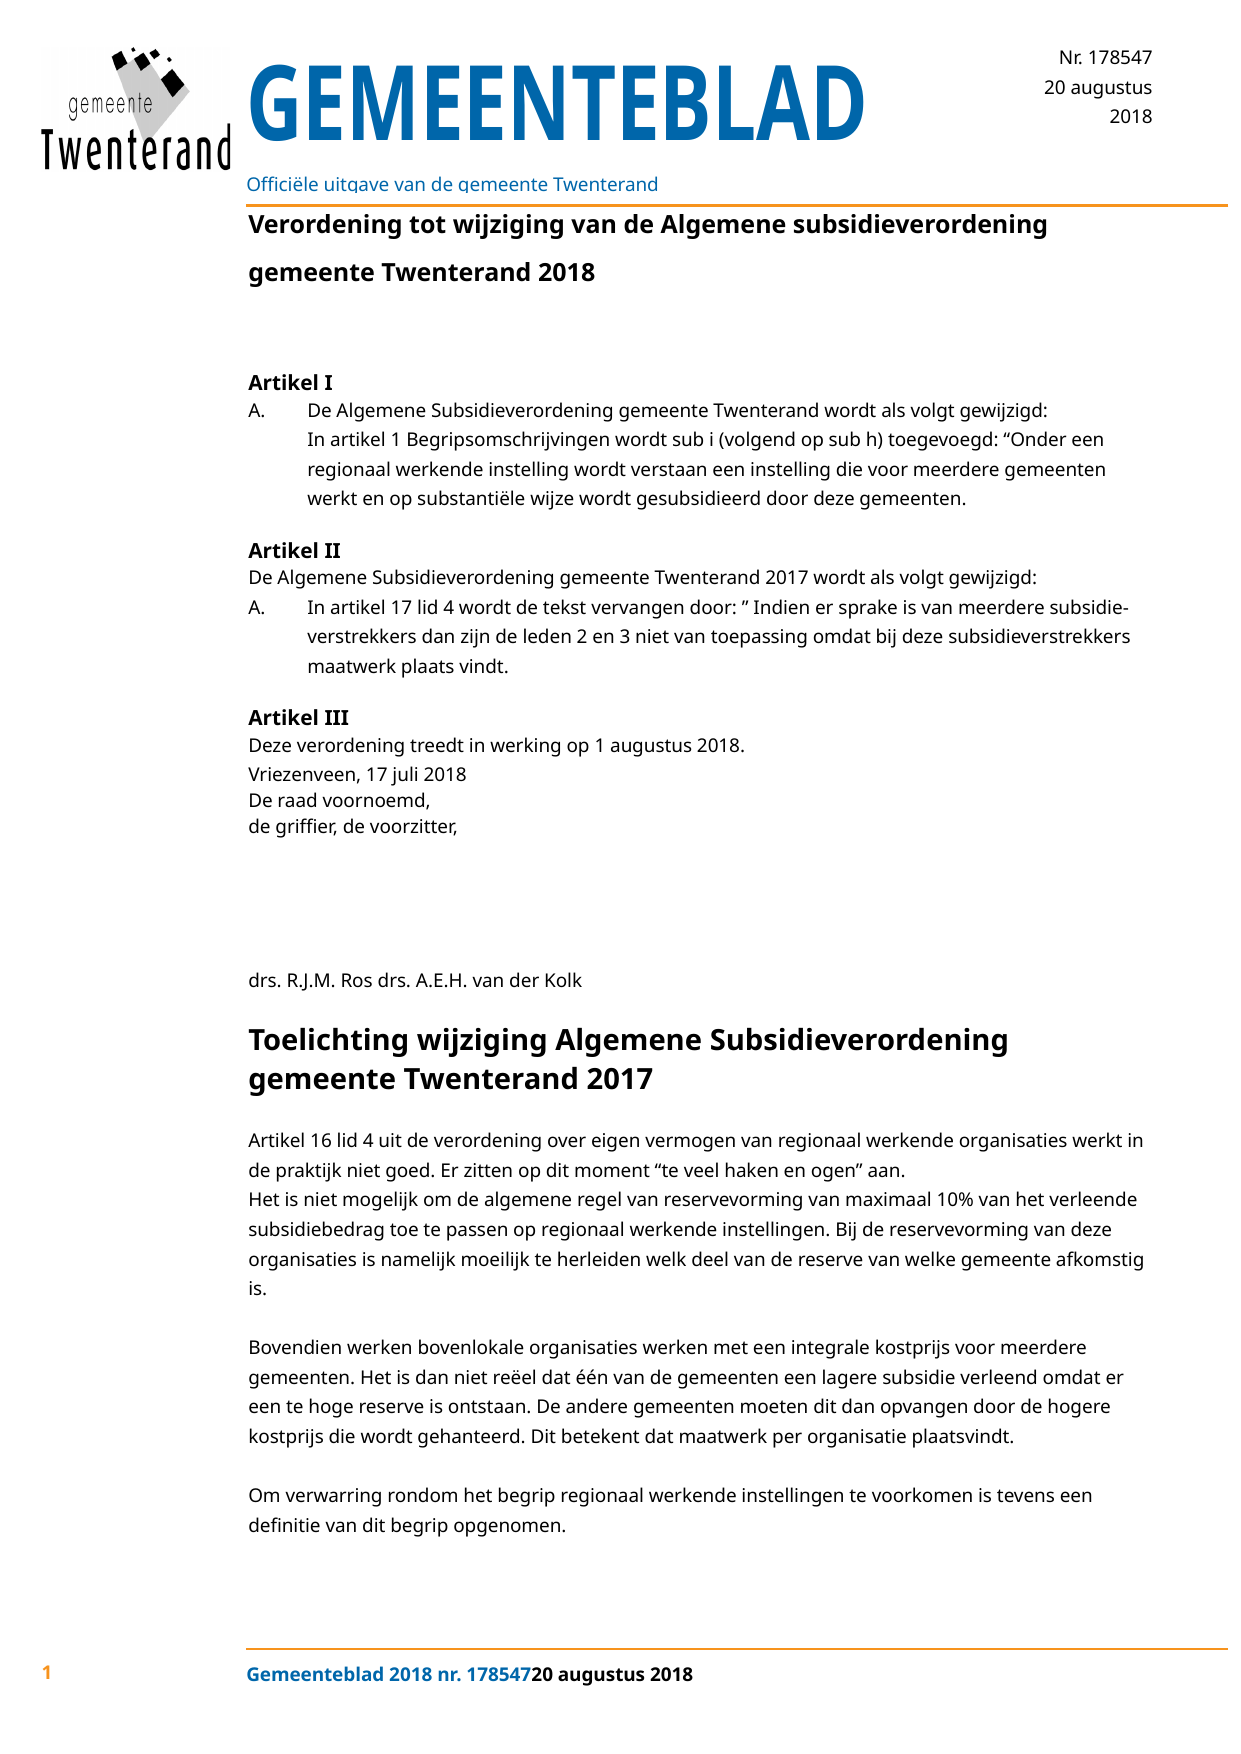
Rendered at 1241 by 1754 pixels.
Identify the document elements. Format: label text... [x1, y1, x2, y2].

text De raad voornoemd, [248, 787, 1152, 813]
text Verordening tot wijziging van de Algemene subsidieverordening gemeente Twenterand 2018 [248, 207, 1152, 288]
text Bovendien werken bovenlokale organisaties werken met een integrale kostprijs voor meerdere gemeenten. Het is dan niet reëel dat één van de gemeenten een lagere subsidie verleend omdat er een te hoge reserve is ontstaan. De andere gemeenten moeten dit dan opvangen door de hogere kostprijs die wordt gehanteerd. Dit betekent dat maatwerk per organisatie plaatsvindt. [248, 1334, 1152, 1449]
text Artikel II [248, 536, 1152, 564]
text Deze verordening treedt in werking op 1 augustus 2018. [248, 732, 1152, 758]
text Toelichting wijziging Algemene Subsidieverordening gemeente Twenterand 2017 [248, 1019, 1152, 1098]
text de griffier, de voorzitter, [248, 813, 1152, 839]
list In artikel 17 lid 4 wordt de tekst vervangen door: ” Indien er sprake is van meerdere subsidie-verstrekkers dan zijn de leden 2 en 3 niet van toepassing omdat bij deze subsidieverstrekkers maatwerk plaats vindt. [248, 594, 1152, 679]
text Artikel 16 lid 4 uit de verordening over eigen vermogen van regionaal werkende organisaties werkt in de praktijk niet goed. Er zitten op dit moment “te veel haken en ogen” aan. [248, 1127, 1152, 1183]
text Vriezenveen, 17 juli 2018 [248, 762, 1152, 787]
text Artikel III [248, 703, 1152, 732]
text Het is niet mogelijk om de algemene regel van reservevorming van maximaal 10% van het verleende subsidiebedrag toe te passen op regionaal werkende instellingen. Bij de reservevorming van deze organisaties is namelijk moeilijk te herleiden welk deel van de reserve van welke gemeente afkomstig is. [248, 1187, 1152, 1301]
text Om verwarring rondom het begrip regionaal werkende instellingen te voorkomen is tevens een definitie van dit begrip opgenomen. [248, 1482, 1152, 1538]
list De Algemene Subsidieverordening gemeente Twenterand wordt als volgt gewijzigd: [248, 397, 1152, 422]
picture [41, 47, 231, 172]
list In artikel 1 Begripsomschrijvingen wordt sub i (volgend op sub h) toegevoegd: “Onder een regionaal werkende instelling wordt verstaan een instelling die voor meerdere gemeenten werkt en op substantiële wijze wordt gesubsidieerd door deze gemeenten. [248, 426, 1152, 511]
text De Algemene Subsidieverordening gemeente Twenterand 2017 wordt als volgt gewijzigd: [248, 564, 1152, 590]
text Artikel I [248, 368, 1152, 397]
text drs. R.J.M. Ros drs. A.E.H. van der Kolk [248, 967, 1152, 993]
